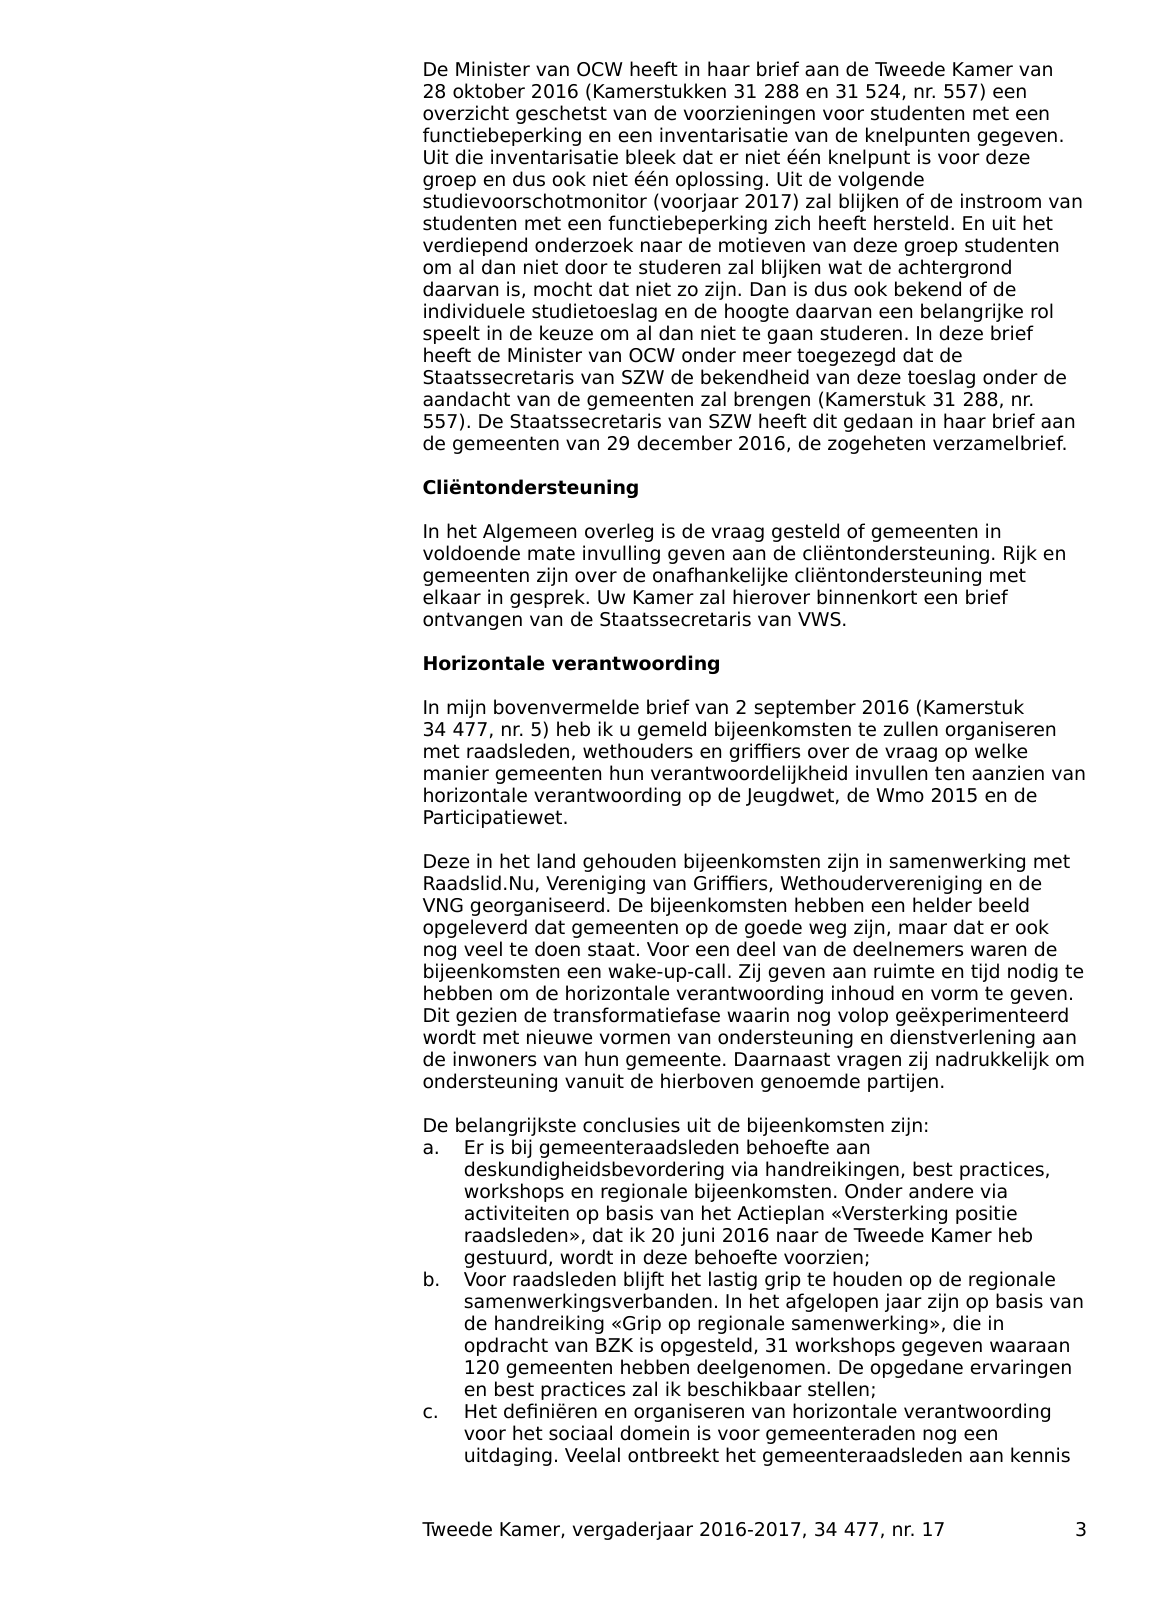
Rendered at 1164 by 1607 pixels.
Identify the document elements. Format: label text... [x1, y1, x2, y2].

text a. Er is bij gemeenteraadsleden behoefte aan deskundigheidsbevordering via handreikingen, best practices, workshops en regionale bijeenkomsten. Onder andere via activiteiten op basis van het Actieplan «Versterking positie raadsleden», dat ik 20 juni 2016 naar de Tweede Kamer heb gestuurd, wordt in deze behoefte voorzien; [422, 1137, 1087, 1269]
text Deze in het land gehouden bijeenkomsten zijn in samenwerking met Raadslid.Nu, Vereniging van Griffiers, Wethoudervereniging en de VNG georganiseerd. De bijeenkomsten hebben een helder beeld opgeleverd dat gemeenten op de goede weg zijn, maar dat er ook nog veel te doen staat. Voor een deel van de deelnemers waren de bijeenkomsten een wake-up-call. Zij geven aan ruimte en tijd nodig te hebben om de horizontale verantwoording inhoud en vorm te geven. Dit gezien de transformatiefase waarin nog volop geëxperimenteerd wordt met nieuwe vormen van ondersteuning en dienstverlening aan de inwoners van hun gemeente. Daarnaast vragen zij nadrukkelijk om ondersteuning vanuit de hierboven genoemde partijen. [422, 851, 1087, 1093]
text b. Voor raadsleden blijft het lastig grip te houden op de regionale samenwerkingsverbanden. In het afgelopen jaar zijn op basis van de handreiking «Grip op regionale samenwerking», die in opdracht van BZK is opgesteld, 31 workshops gegeven waaraan 120 gemeenten hebben deelgenomen. De opgedane ervaringen en best practices zal ik beschikbaar stellen; [422, 1269, 1087, 1401]
text In mijn bovenvermelde brief van 2 september 2016 (Kamerstuk 34 477, nr. 5) heb ik u gemeld bijeenkomsten te zullen organiseren met raadsleden, wethouders en griffiers over de vraag op welke manier gemeenten hun verantwoordelijkheid invullen ten aanzien van horizontale verantwoording op de Jeugdwet, de Wmo 2015 en de Participatiewet. [422, 697, 1087, 829]
text In het Algemeen overleg is de vraag gesteld of gemeenten in voldoende mate invulling geven aan de cliëntondersteuning. Rijk en gemeenten zijn over de onafhankelijke cliëntondersteuning met elkaar in gesprek. Uw Kamer zal hierover binnenkort een brief ontvangen van de Staatssecretaris van VWS. [422, 521, 1087, 631]
subtitle Cliëntondersteuning [422, 477, 1087, 499]
subtitle Horizontale verantwoording [422, 653, 1087, 675]
text De Minister van OCW heeft in haar brief aan de Tweede Kamer van 28 oktober 2016 (Kamerstukken 31 288 en 31 524, nr. 557) een overzicht geschetst van de voorzieningen voor studenten met een functiebeperking en een inventarisatie van de knelpunten gegeven. Uit die inventarisatie bleek dat er niet één knelpunt is voor deze groep en dus ook niet één oplossing. Uit de volgende studievoorschotmonitor (voorjaar 2017) zal blijken of de instroom van studenten met een functiebeperking zich heeft hersteld. En uit het verdiepend onderzoek naar de motieven van deze groep studenten om al dan niet door te studeren zal blijken wat de achtergrond daarvan is, mocht dat niet zo zijn. Dan is dus ook bekend of de individuele studietoeslag en de hoogte daarvan een belangrijke rol speelt in de keuze om al dan niet te gaan studeren. In deze brief heeft de Minister van OCW onder meer toegezegd dat de Staatssecretaris van SZW de bekendheid van deze toeslag onder de aandacht van de gemeenten zal brengen (Kamerstuk 31 288, nr. 557). De Staatssecretaris van SZW heeft dit gedaan in haar brief aan de gemeenten van 29 december 2016, de zogeheten verzamelbrief. [422, 59, 1087, 455]
text De belangrijkste conclusies uit de bijeenkomsten zijn: [422, 1115, 1087, 1137]
text c. Het definiëren en organiseren van horizontale verantwoording voor het sociaal domein is voor gemeenteraden nog een uitdaging. Veelal ontbreekt het gemeenteraadsleden aan kennis [422, 1401, 1087, 1467]
